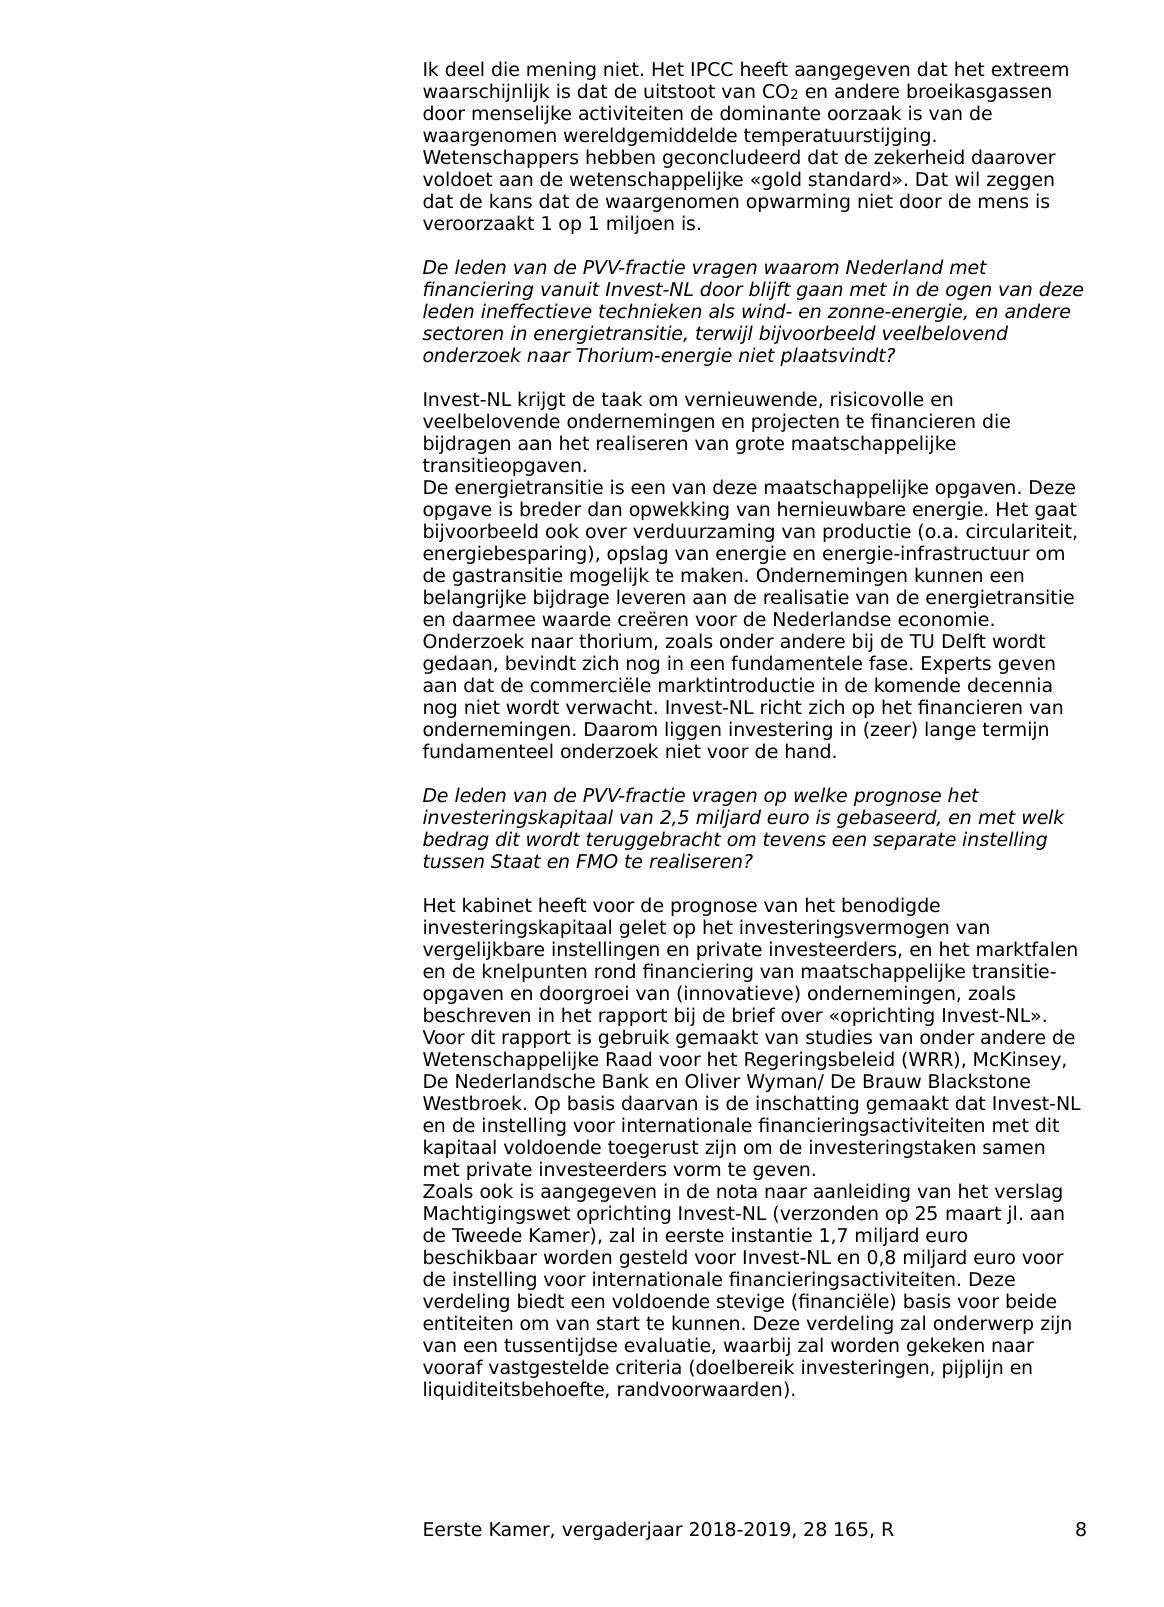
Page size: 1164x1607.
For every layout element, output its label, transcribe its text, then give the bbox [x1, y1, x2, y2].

text Zoals ook is aangegeven in de nota naar aanleiding van het verslag Machtigingswet oprichting Invest-NL (verzonden op 25 maart jl. aan de Tweede Kamer), zal in eerste instantie 1,7 miljard euro beschikbaar worden gesteld voor Invest-NL en 0,8 miljard euro voor de instelling voor internationale financieringsactiviteiten. Deze verdeling biedt een voldoende stevige (financiële) basis voor beide entiteiten om van start te kunnen. Deze verdeling zal onderwerp zijn van een tussentijdse evaluatie, waarbij zal worden gekeken naar vooraf vastgestelde criteria (doelbereik investeringen, pijplijn en liquiditeitsbehoefte, randvoorwaarden). [422, 1181, 1087, 1401]
text De energietransitie is een van deze maatschappelijke opgaven. Deze opgave is breder dan opwekking van hernieuwbare energie. Het gaat bijvoorbeeld ook over verduurzaming van productie (o.a. circulariteit, energiebesparing), opslag van energie en energie-infrastructuur om de gastransitie mogelijk te maken. Ondernemingen kunnen een belangrijke bijdrage leveren aan de realisatie van de energietransitie en daarmee waarde creëren voor de Nederlandse economie. [422, 477, 1087, 631]
text Ik deel die mening niet. Het IPCC heeft aangegeven dat het extreem waarschijnlijk is dat de uitstoot van CO2 en andere broeikasgassen door menselijke activiteiten de dominante oorzaak is van de waargenomen wereldgemiddelde temperatuurstijging. Wetenschappers hebben geconcludeerd dat de zekerheid daarover voldoet aan de wetenschappelijke «gold standard». Dat wil zeggen dat de kans dat de waargenomen opwarming niet door de mens is veroorzaakt 1 op 1 miljoen is. [422, 59, 1087, 235]
text Invest-NL krijgt de taak om vernieuwende, risicovolle en veelbelovende ondernemingen en projecten te financieren die bijdragen aan het realiseren van grote maatschappelijke transitieopgaven. [422, 389, 1087, 477]
text De leden van de PVV-fractie vragen waarom Nederland met financiering vanuit Invest-NL door blijft gaan met in de ogen van deze leden ineffectieve technieken als wind- en zonne-energie, en andere sectoren in energietransitie, terwijl bijvoorbeeld veelbelovend onderzoek naar Thorium-energie niet plaatsvindt? [422, 257, 1087, 367]
text Het kabinet heeft voor de prognose van het benodigde investeringskapitaal gelet op het investeringsvermogen van vergelijkbare instellingen en private investeerders, en het marktfalen en de knelpunten rond financiering van maatschappelijke transitie-opgaven en doorgroei van (innovatieve) ondernemingen, zoals beschreven in het rapport bij de brief over «oprichting Invest-NL». Voor dit rapport is gebruik gemaakt van studies van onder andere de Wetenschappelijke Raad voor het Regeringsbeleid (WRR), McKinsey, De Nederlandsche Bank en Oliver Wyman/ De Brauw Blackstone Westbroek. Op basis daarvan is de inschatting gemaakt dat Invest-NL en de instelling voor internationale financieringsactiviteiten met dit kapitaal voldoende toegerust zijn om de investeringstaken samen met private investeerders vorm te geven. [422, 895, 1087, 1181]
text Onderzoek naar thorium, zoals onder andere bij de TU Delft wordt gedaan, bevindt zich nog in een fundamentele fase. Experts geven aan dat de commerciële marktintroductie in de komende decennia nog niet wordt verwacht. Invest-NL richt zich op het financieren van ondernemingen. Daarom liggen investering in (zeer) lange termijn fundamenteel onderzoek niet voor de hand. [422, 631, 1087, 763]
text De leden van de PVV-fractie vragen op welke prognose het investeringskapitaal van 2,5 miljard euro is gebaseerd, en met welk bedrag dit wordt teruggebracht om tevens een separate instelling tussen Staat en FMO te realiseren? [422, 785, 1087, 873]
